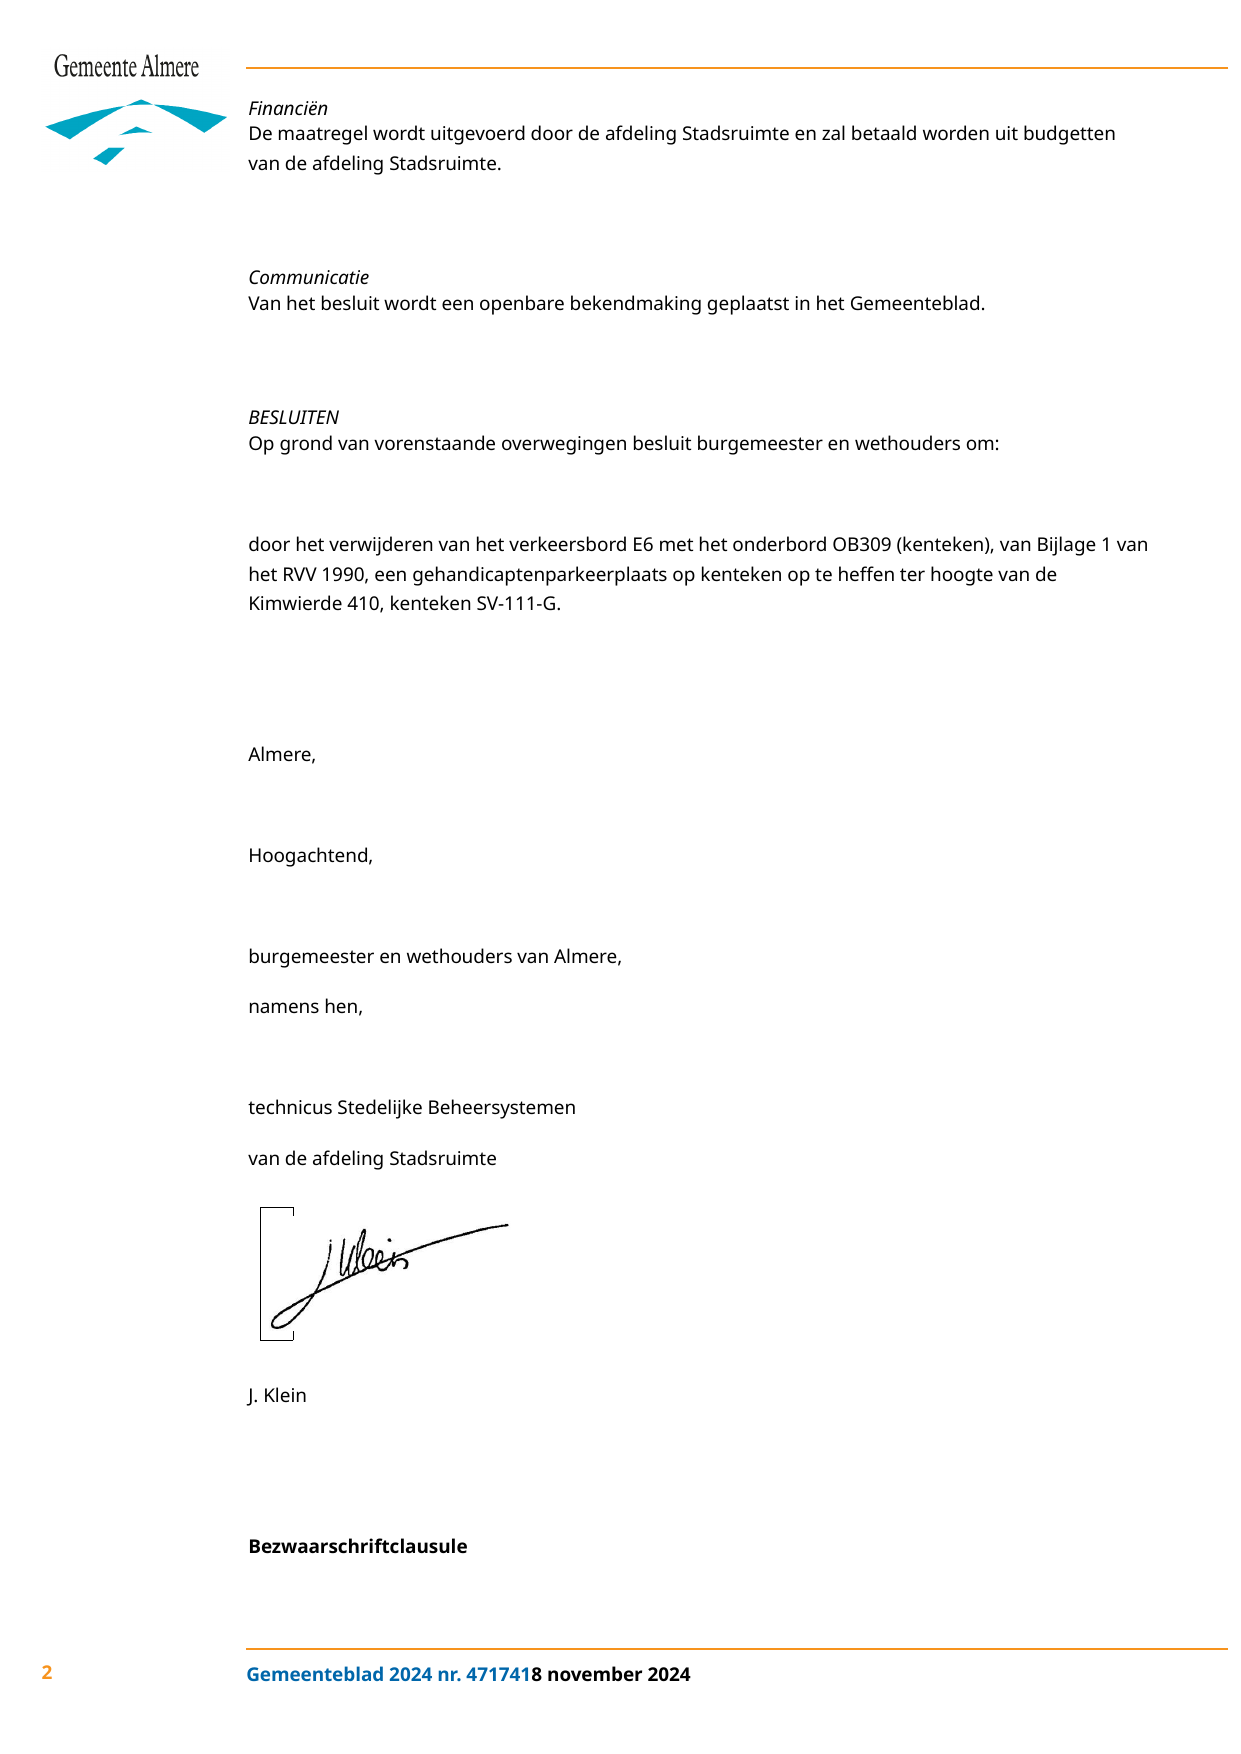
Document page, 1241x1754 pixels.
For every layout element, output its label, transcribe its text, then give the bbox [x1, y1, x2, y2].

text De maatregel wordt uitgevoerd door de afdeling Stadsruimte en zal betaald worden uit budgetten van de afdeling Stadsruimte. [248, 121, 1152, 176]
text BESLUITEN [248, 404, 1152, 430]
text Van het besluit wordt een openbare bekendmaking geplaatst in het Gemeenteblad. [248, 290, 1152, 316]
text van de afdeling Stadsruimte [248, 1145, 1152, 1171]
text Almere, [248, 742, 1152, 767]
text J. Klein [248, 1382, 1152, 1408]
text namens hen, [248, 994, 1152, 1019]
text Hoogachtend, [248, 842, 1152, 868]
text Bezwaarschriftclausule [248, 1533, 1152, 1559]
text door het verwijderen van het verkeersbord E6 met het onderbord OB309 (kenteken), van Bijlage 1 van het RVV 1990, een gehandicaptenparkeerplaats op kenteken op te heffen ter hoogte van de Kimwierde 410, kenteken SV-111-G. [248, 531, 1152, 616]
picture [268, 1216, 511, 1331]
text technicus Stedelijke Beheersystemen [248, 1094, 1152, 1120]
picture [41, 47, 231, 172]
text Communicatie [248, 264, 1152, 290]
text Financiën [248, 95, 1152, 121]
text Op grond van vorenstaande overwegingen besluit burgemeester en wethouders om: [248, 430, 1152, 456]
text burgemeester en wethouders van Almere, [248, 943, 1152, 969]
